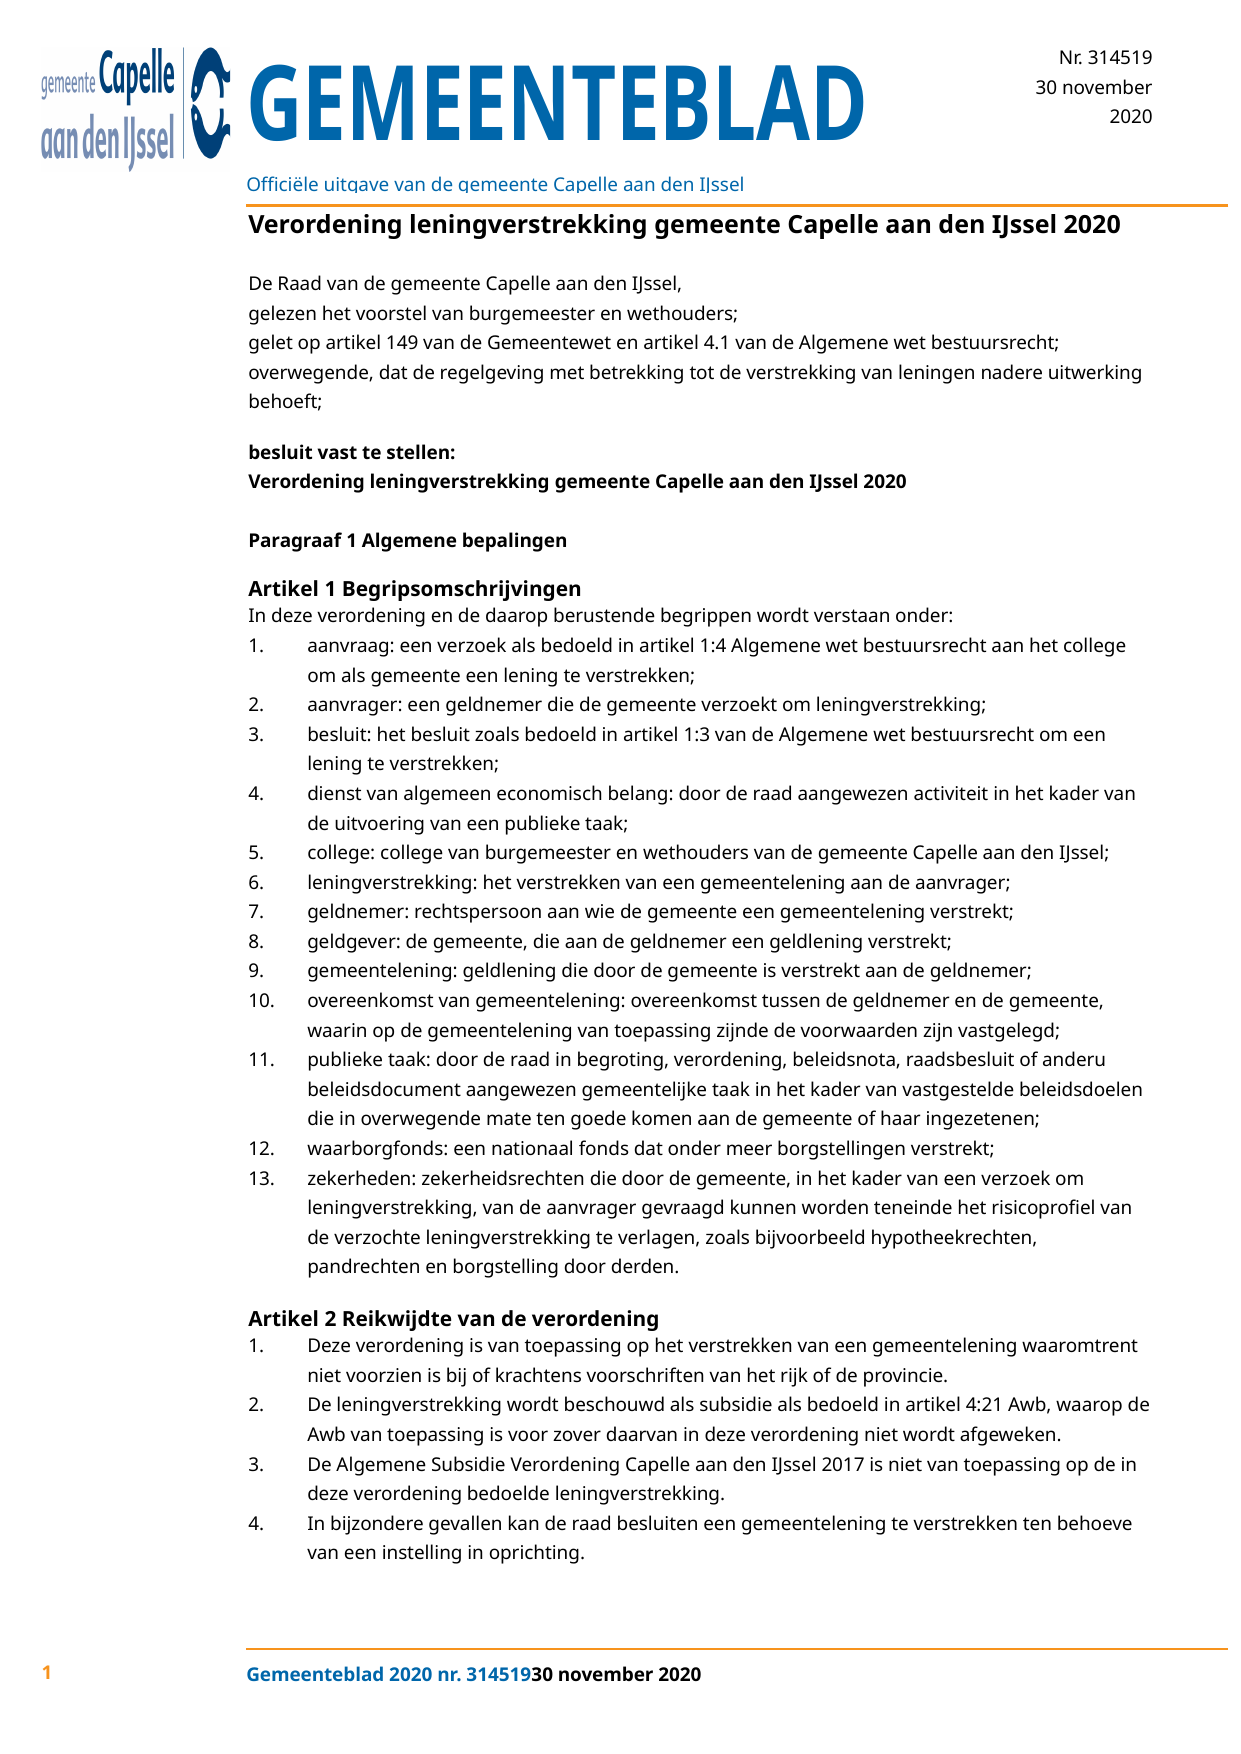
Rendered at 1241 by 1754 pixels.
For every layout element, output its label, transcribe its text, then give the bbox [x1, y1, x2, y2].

list waarborgfonds: een nationaal fonds dat onder meer borgstellingen verstrekt; [248, 1135, 1152, 1161]
list zekerheden: zekerheidsrechten die door de gemeente, in het kader van een verzoek om leningverstrekking, van de aanvrager gevraagd kunnen worden teneinde het risicoprofiel van de verzochte leningverstrekking te verlagen, zoals bijvoorbeeld hypotheekrechten, pandrechten en borgstelling door derden. [248, 1165, 1152, 1279]
list college: college van burgemeester en wethouders van de gemeente Capelle aan den IJssel; [248, 839, 1152, 865]
list De leningverstrekking wordt beschouwd als subsidie als bedoeld in artikel 4:21 Awb, waarop de Awb van toepassing is voor zover daarvan in deze verordening niet wordt afgeweken. [248, 1392, 1152, 1447]
list In bijzondere gevallen kan de raad besluiten een gemeentelening te verstrekken ten behoeve van een instelling in oprichting. [248, 1510, 1152, 1565]
text overwegende, dat de regelgeving met betrekking tot de verstrekking van leningen nadere uitwerking behoeft; [248, 359, 1152, 414]
list geldgever: de gemeente, die aan de geldnemer een geldlening verstrekt; [248, 928, 1152, 954]
text Artikel 2 Reikwijdte van de verordening [248, 1304, 1152, 1332]
text De Raad van de gemeente Capelle aan den IJssel, [248, 270, 1152, 296]
text gelet op artikel 149 van de Gemeentewet en artikel 4.1 van de Algemene wet bestuursrecht; [248, 329, 1152, 355]
picture [41, 47, 231, 172]
list overeenkomst van gemeentelening: overeenkomst tussen de geldnemer en de gemeente, waarin op de gemeentelening van toepassing zijnde de voorwaarden zijn vastgelegd; [248, 987, 1152, 1043]
text gelezen het voorstel van burgemeester en wethouders; [248, 300, 1152, 326]
text Paragraaf 1 Algemene bepalingen [248, 528, 1152, 553]
list publieke taak: door de raad in begroting, verordening, beleidsnota, raadsbesluit of anderu beleidsdocument aangewezen gemeentelijke taak in het kader van vastgestelde beleidsdoelen die in overwegende mate ten goede komen aan de gemeente of haar ingezetenen; [248, 1046, 1152, 1131]
text In deze verordening en de daarop berustende begrippen wordt verstaan onder: [248, 603, 1152, 628]
list dienst van algemeen economisch belang: door de raad aangewezen activiteit in het kader van de uitvoering van een publieke taak; [248, 780, 1152, 836]
text Artikel 1 Begripsomschrijvingen [248, 574, 1152, 603]
list gemeentelening: geldlening die door de gemeente is verstrekt aan de geldnemer; [248, 958, 1152, 983]
list Deze verordening is van toepassing op het verstrekken van een gemeentelening waaromtrent niet voorzien is bij of krachtens voorschriften van het rijk of de provincie. [248, 1332, 1152, 1388]
list De Algemene Subsidie Verordening Capelle aan den IJssel 2017 is niet van toepassing op de in deze verordening bedoelde leningverstrekking. [248, 1451, 1152, 1506]
text Verordening leningverstrekking gemeente Capelle aan den IJssel 2020 [248, 468, 1152, 494]
list aanvraag: een verzoek als bedoeld in artikel 1:4 Algemene wet bestuursrecht aan het college om als gemeente een lening te verstrekken; [248, 632, 1152, 688]
text besluit vast te stellen: [248, 439, 1152, 465]
list aanvrager: een geldnemer die de gemeente verzoekt om leningverstrekking; [248, 691, 1152, 717]
list besluit: het besluit zoals bedoeld in artikel 1:3 van de Algemene wet bestuursrecht om een lening te verstrekken; [248, 721, 1152, 776]
text Verordening leningverstrekking gemeente Capelle aan den IJssel 2020 [248, 207, 1152, 241]
list geldnemer: rechtspersoon aan wie de gemeente een gemeentelening verstrekt; [248, 898, 1152, 924]
list leningverstrekking: het verstrekken van een gemeentelening aan de aanvrager; [248, 869, 1152, 895]
